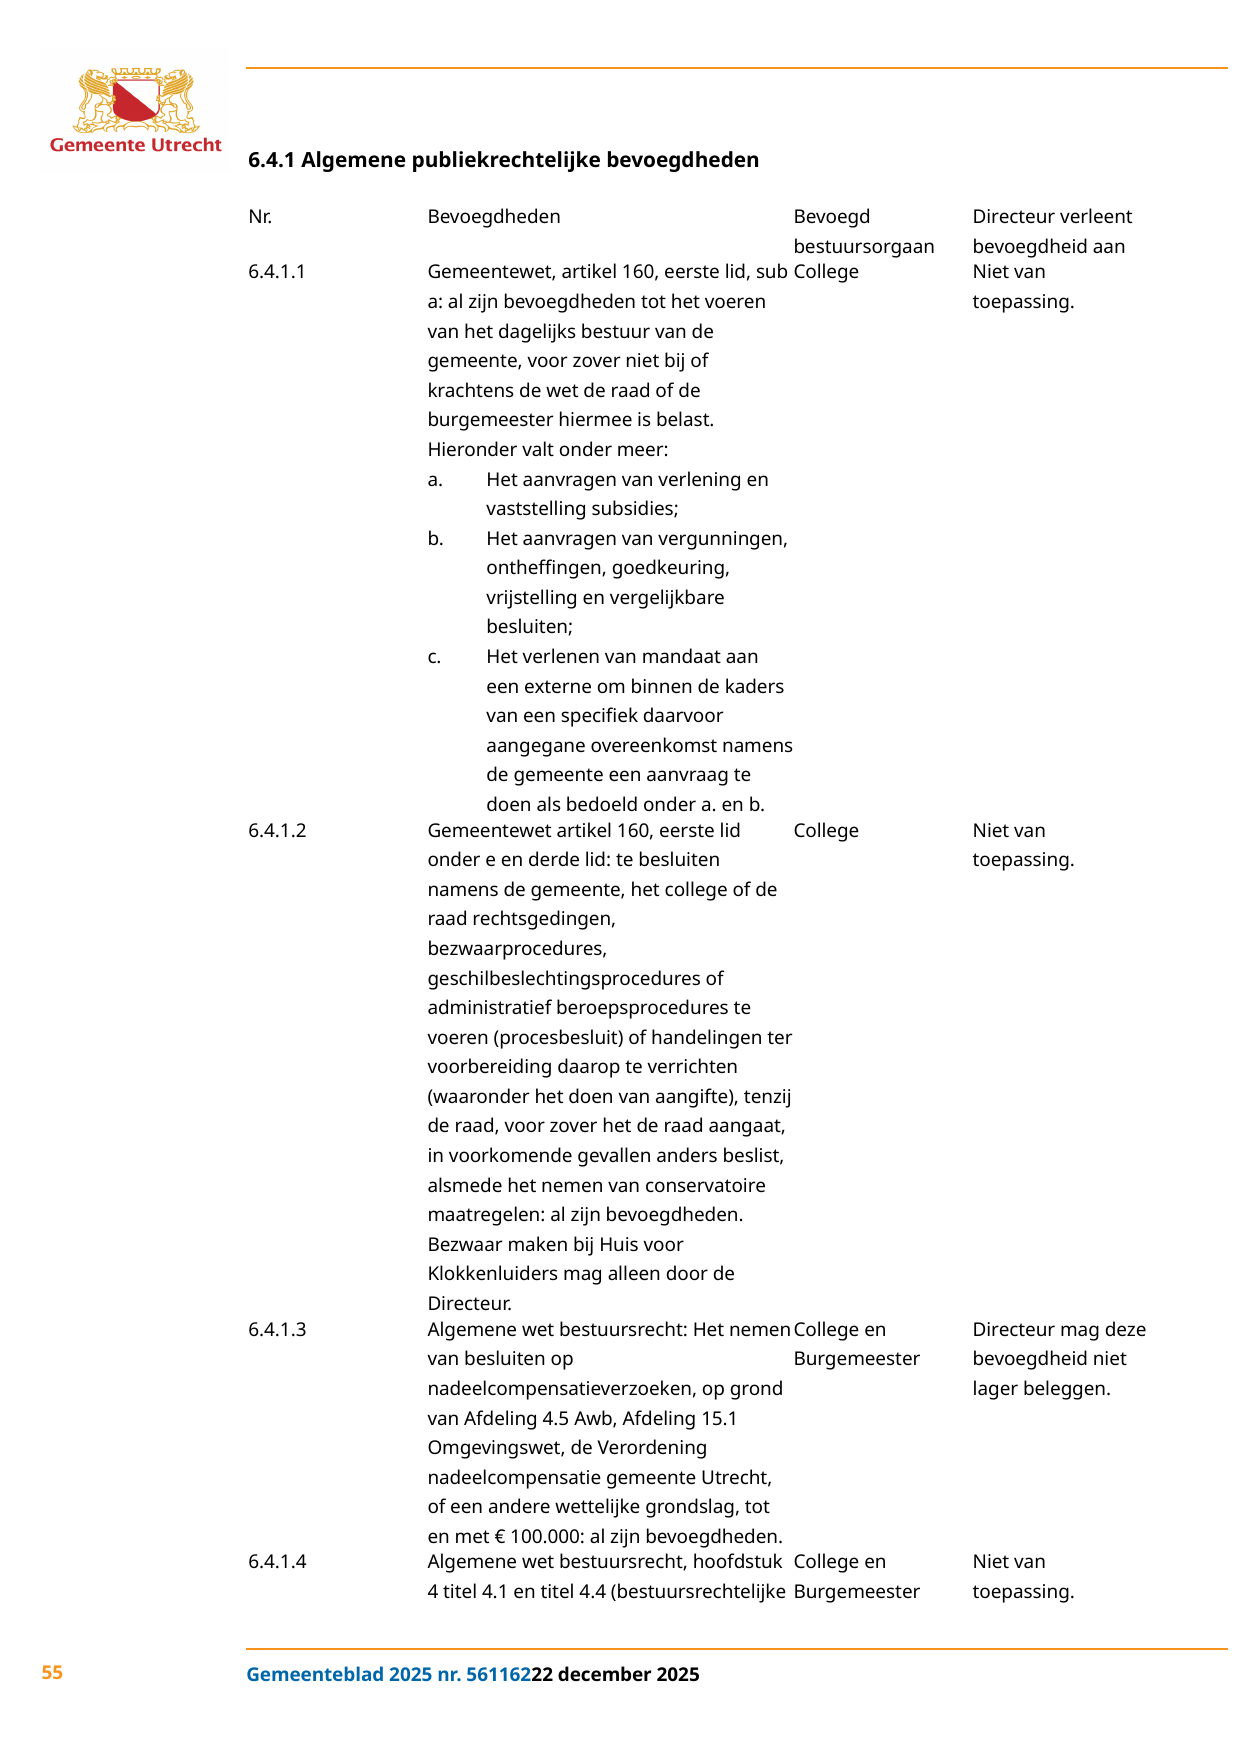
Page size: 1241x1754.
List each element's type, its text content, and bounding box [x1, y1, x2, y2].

table_cell 6.4.1.1 [248, 259, 427, 817]
table_cell Niet van toepassing. [973, 1549, 1152, 1604]
table_cell 6.4.1.3 [248, 1316, 427, 1549]
text 6.4.1 Algemene publiekrechtelijke bevoegdheden [248, 145, 1152, 174]
table_cell Niet van toepassing. [973, 259, 1152, 817]
table_cell College [793, 259, 972, 817]
picture [41, 47, 231, 172]
table_cell Gemeentewet artikel 160, eerste lid onder e en derde lid: te besluiten namens de gemeente, het college of de raad rechtsgedingen, bezwaarprocedures, geschilbeslechtingsprocedures of administratief beroepsprocedures te voeren (procesbesluit) of handelingen ter voorbereiding daarop te verrichten (waaronder het doen van aangifte), tenzij de raad, voor zover het de raad aangaat, in voorkomende gevallen anders beslist, alsmede het nemen van conservatoire maatregelen: al zijn bevoegdheden. Bezwaar maken bij Huis voor Klokkenluiders mag alleen door de Directeur. [427, 817, 793, 1316]
table_cell Directeur mag deze bevoegdheid niet lager beleggen. [973, 1316, 1152, 1549]
table_header Nr. [248, 203, 427, 259]
table_cell College en Burgemeester [793, 1549, 972, 1604]
table_cell 6.4.1.2 [248, 817, 427, 1316]
table_cell Algemene wet bestuursrecht: Het nemen van besluiten op nadeelcompensatieverzoeken, op grond van Afdeling 4.5 Awb, Afdeling 15.1 Omgevingswet, de Verordening nadeelcompensatie gemeente Utrecht, of een andere wettelijke grondslag, tot en met € 100.000: al zijn bevoegdheden. [427, 1316, 793, 1549]
table_cell Algemene wet bestuursrecht, hoofdstuk 4 titel 4.1 en titel 4.4 (bestuursrechtelijke [427, 1549, 793, 1604]
table_cell Gemeentewet, artikel 160, eerste lid, sub a: al zijn bevoegdheden tot het voeren van het dagelijks bestuur van de gemeente, voor zover niet bij of krachtens de wet de raad of de burgemeester hiermee is belast. Hieronder valt onder meer: Het aanvragen van verlening en vaststelling subsidies; Het aanvragen van vergunningen, ontheffingen, goedkeuring, vrijstelling en vergelijkbare besluiten; Het verlenen van mandaat aan een externe om binnen de kaders van een specifiek daarvoor aangegane overeenkomst namens de gemeente een aanvraag te doen als bedoeld onder a. en b. [427, 259, 793, 817]
table_header Bevoegdheden [427, 203, 793, 259]
table_cell Niet van toepassing. [973, 817, 1152, 1316]
table_cell College en Burgemeester [793, 1316, 972, 1549]
table_cell 6.4.1.4 [248, 1549, 427, 1604]
table_header Bevoegd bestuursorgaan [793, 203, 972, 259]
table_cell College [793, 817, 972, 1316]
table_header Directeur verleent bevoegdheid aan [973, 203, 1152, 259]
